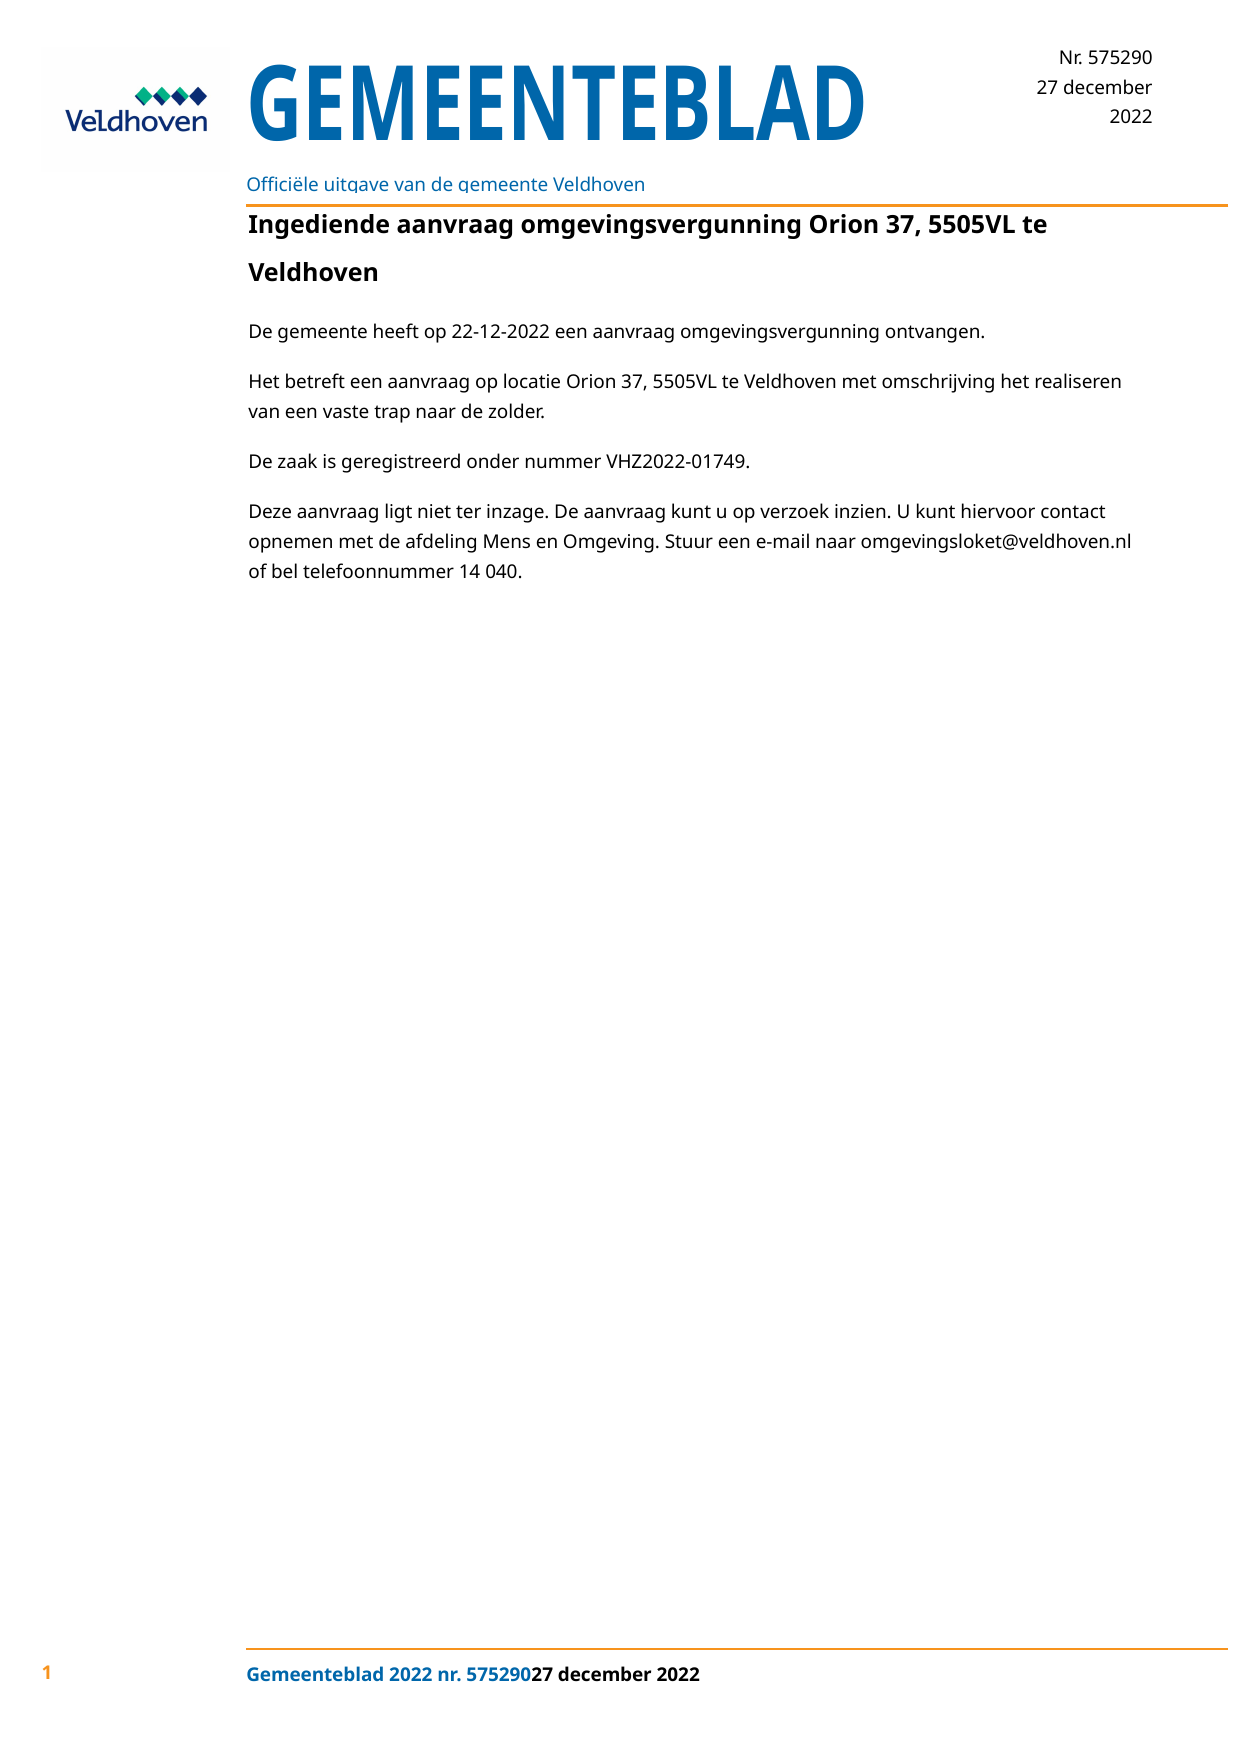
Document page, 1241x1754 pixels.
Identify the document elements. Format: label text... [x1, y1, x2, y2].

text Ingediende aanvraag omgevingsvergunning Orion 37, 5505VL te Veldhoven [248, 207, 1152, 288]
text De zaak is geregistreerd onder nummer VHZ2022-01749. [248, 448, 1152, 474]
text De gemeente heeft op 22-12-2022 een aanvraag omgevingsvergunning ontvangen. [248, 318, 1152, 344]
picture [41, 47, 231, 172]
text Deze aanvraag ligt niet ter inzage. De aanvraag kunt u op verzoek inzien. U kunt hiervoor contact opnemen met de afdeling Mens en Omgeving. Stuur een e-mail naar omgevingsloket@veldhoven.nl of bel telefoonnummer 14 040. [248, 499, 1152, 584]
text Het betreft een aanvraag op locatie Orion 37, 5505VL te Veldhoven met omschrijving het realiseren van een vaste trap naar de zolder. [248, 368, 1152, 424]
